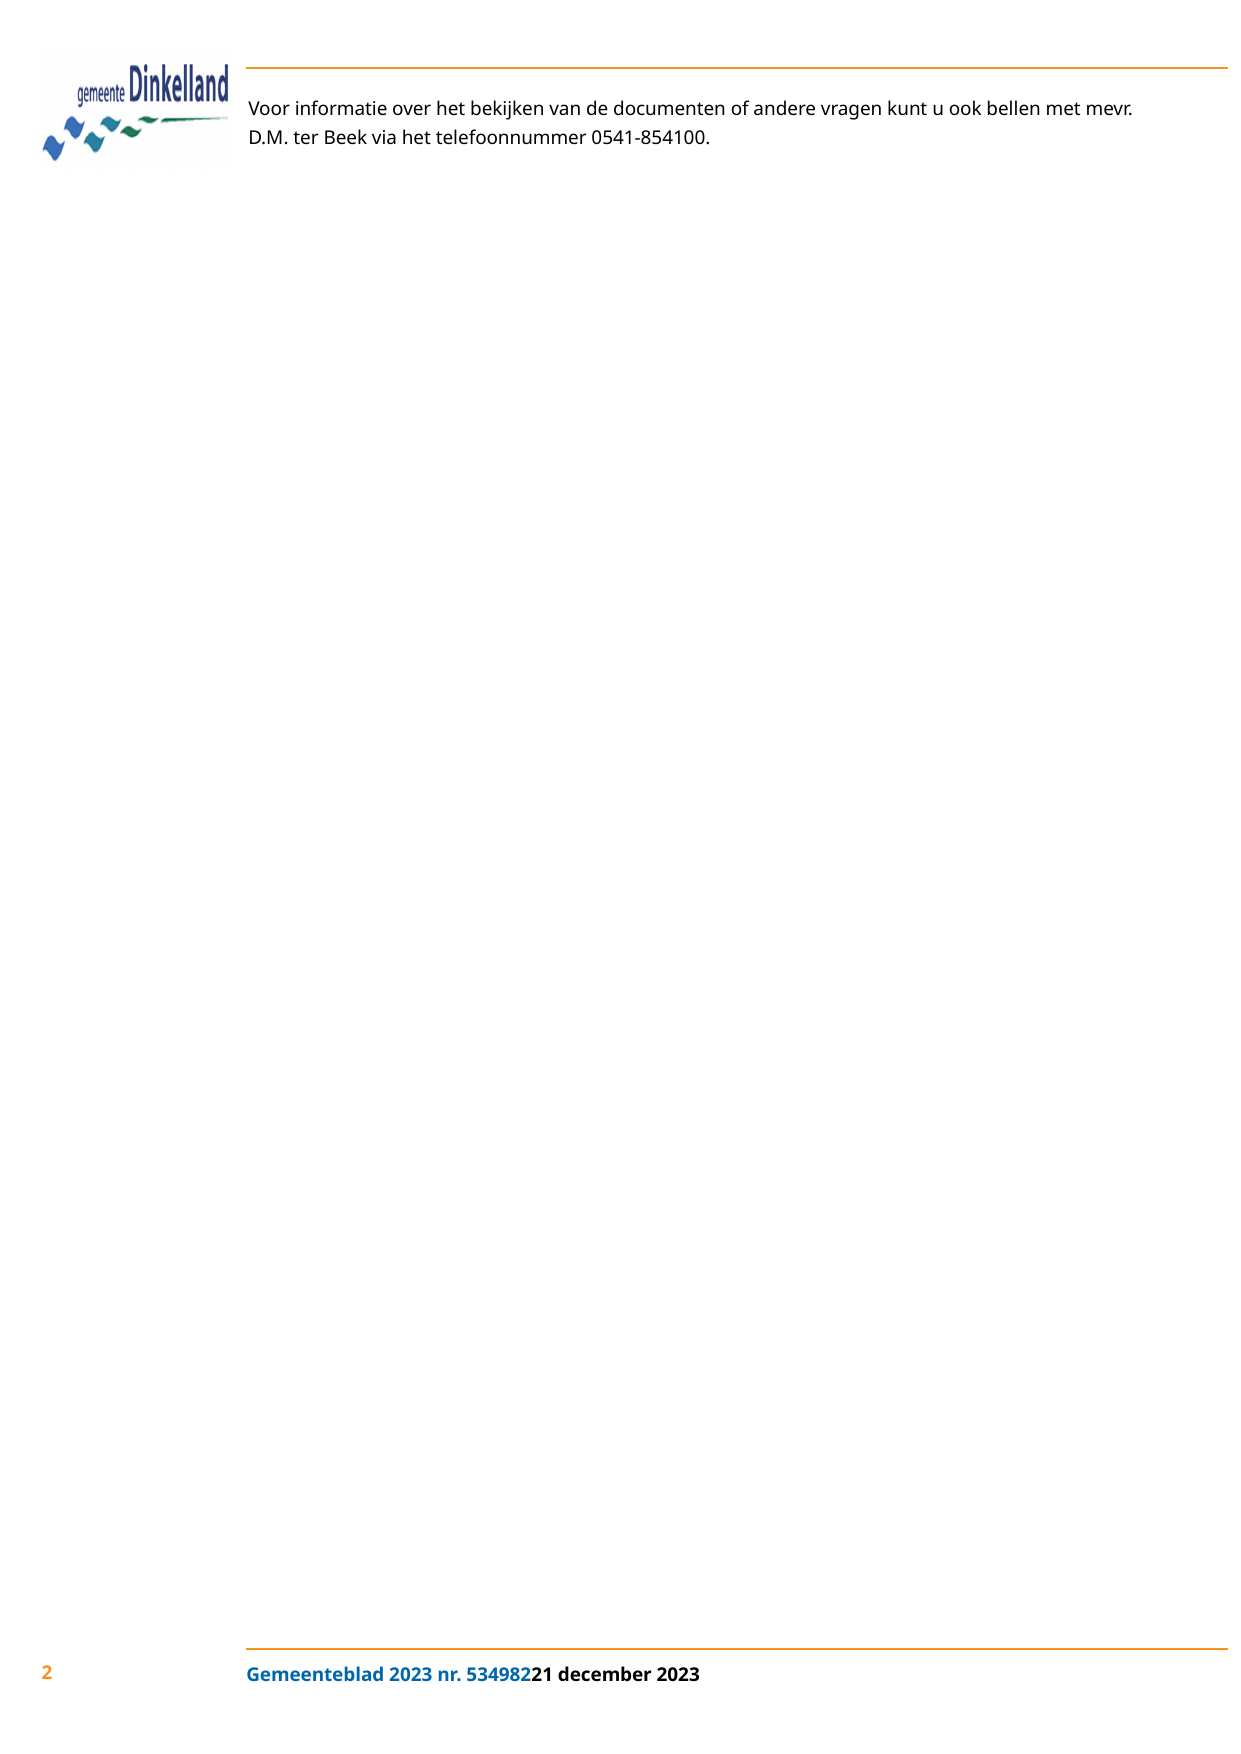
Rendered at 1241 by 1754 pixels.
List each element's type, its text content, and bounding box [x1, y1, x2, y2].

picture [41, 47, 231, 172]
text Voor informatie over het bekijken van de documenten of andere vragen kunt u ook bellen met mevr. D.M. ter Beek via het telefoonnummer 0541-854100. [248, 95, 1152, 150]
